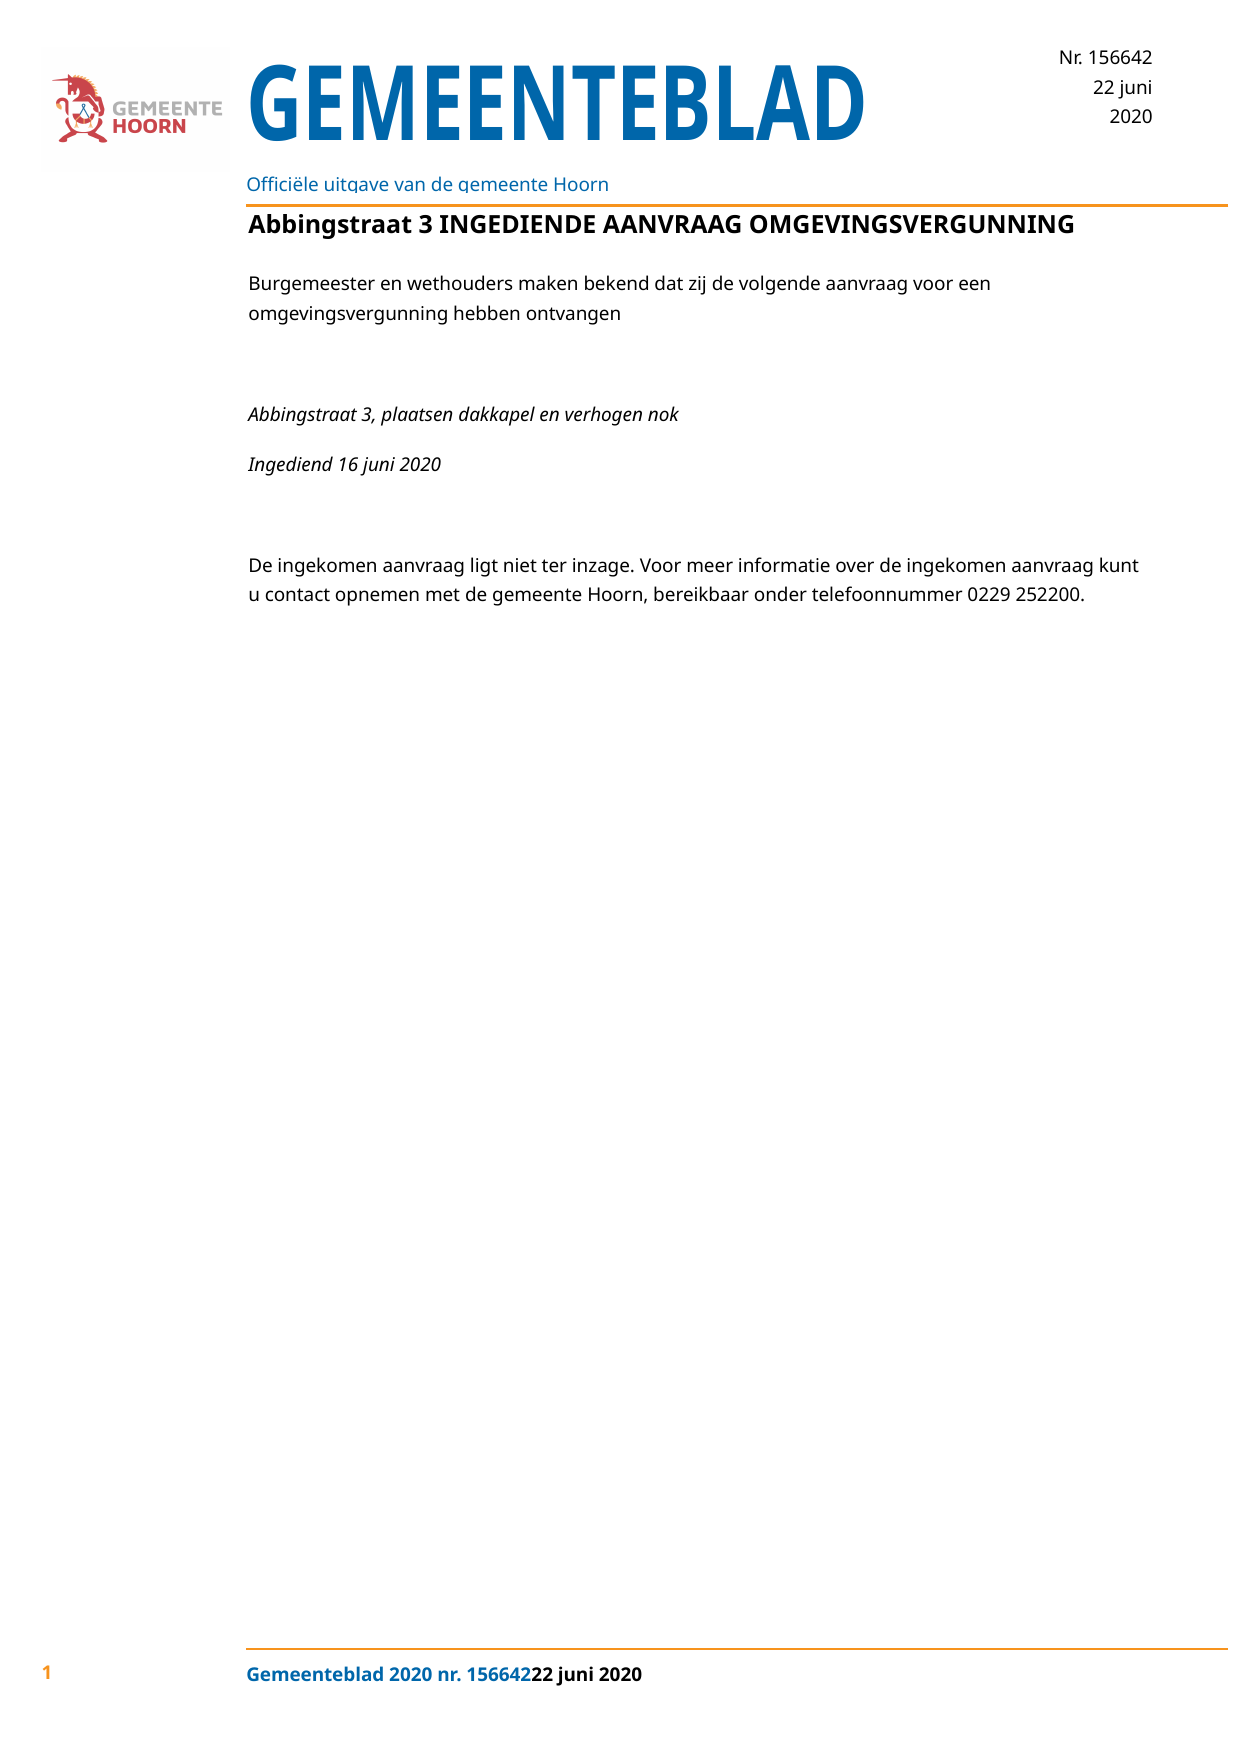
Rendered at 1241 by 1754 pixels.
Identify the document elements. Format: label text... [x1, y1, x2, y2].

text Abbingstraat 3 INGEDIENDE AANVRAAG OMGEVINGSVERGUNNING [248, 207, 1152, 241]
text De ingekomen aanvraag ligt niet ter inzage. Voor meer informatie over de ingekomen aanvraag kunt u contact opnemen met de gemeente Hoorn, bereikbaar onder telefoonnummer 0229 252200. [248, 552, 1152, 607]
text Burgemeester en wethouders maken bekend dat zij de volgende aanvraag voor een omgevingsvergunning hebben ontvangen [248, 270, 1152, 326]
text Ingediend 16 juni 2020 [248, 451, 1152, 477]
picture [41, 47, 231, 172]
text Abbingstraat 3, plaatsen dakkapel en verhogen nok [248, 401, 1152, 426]
